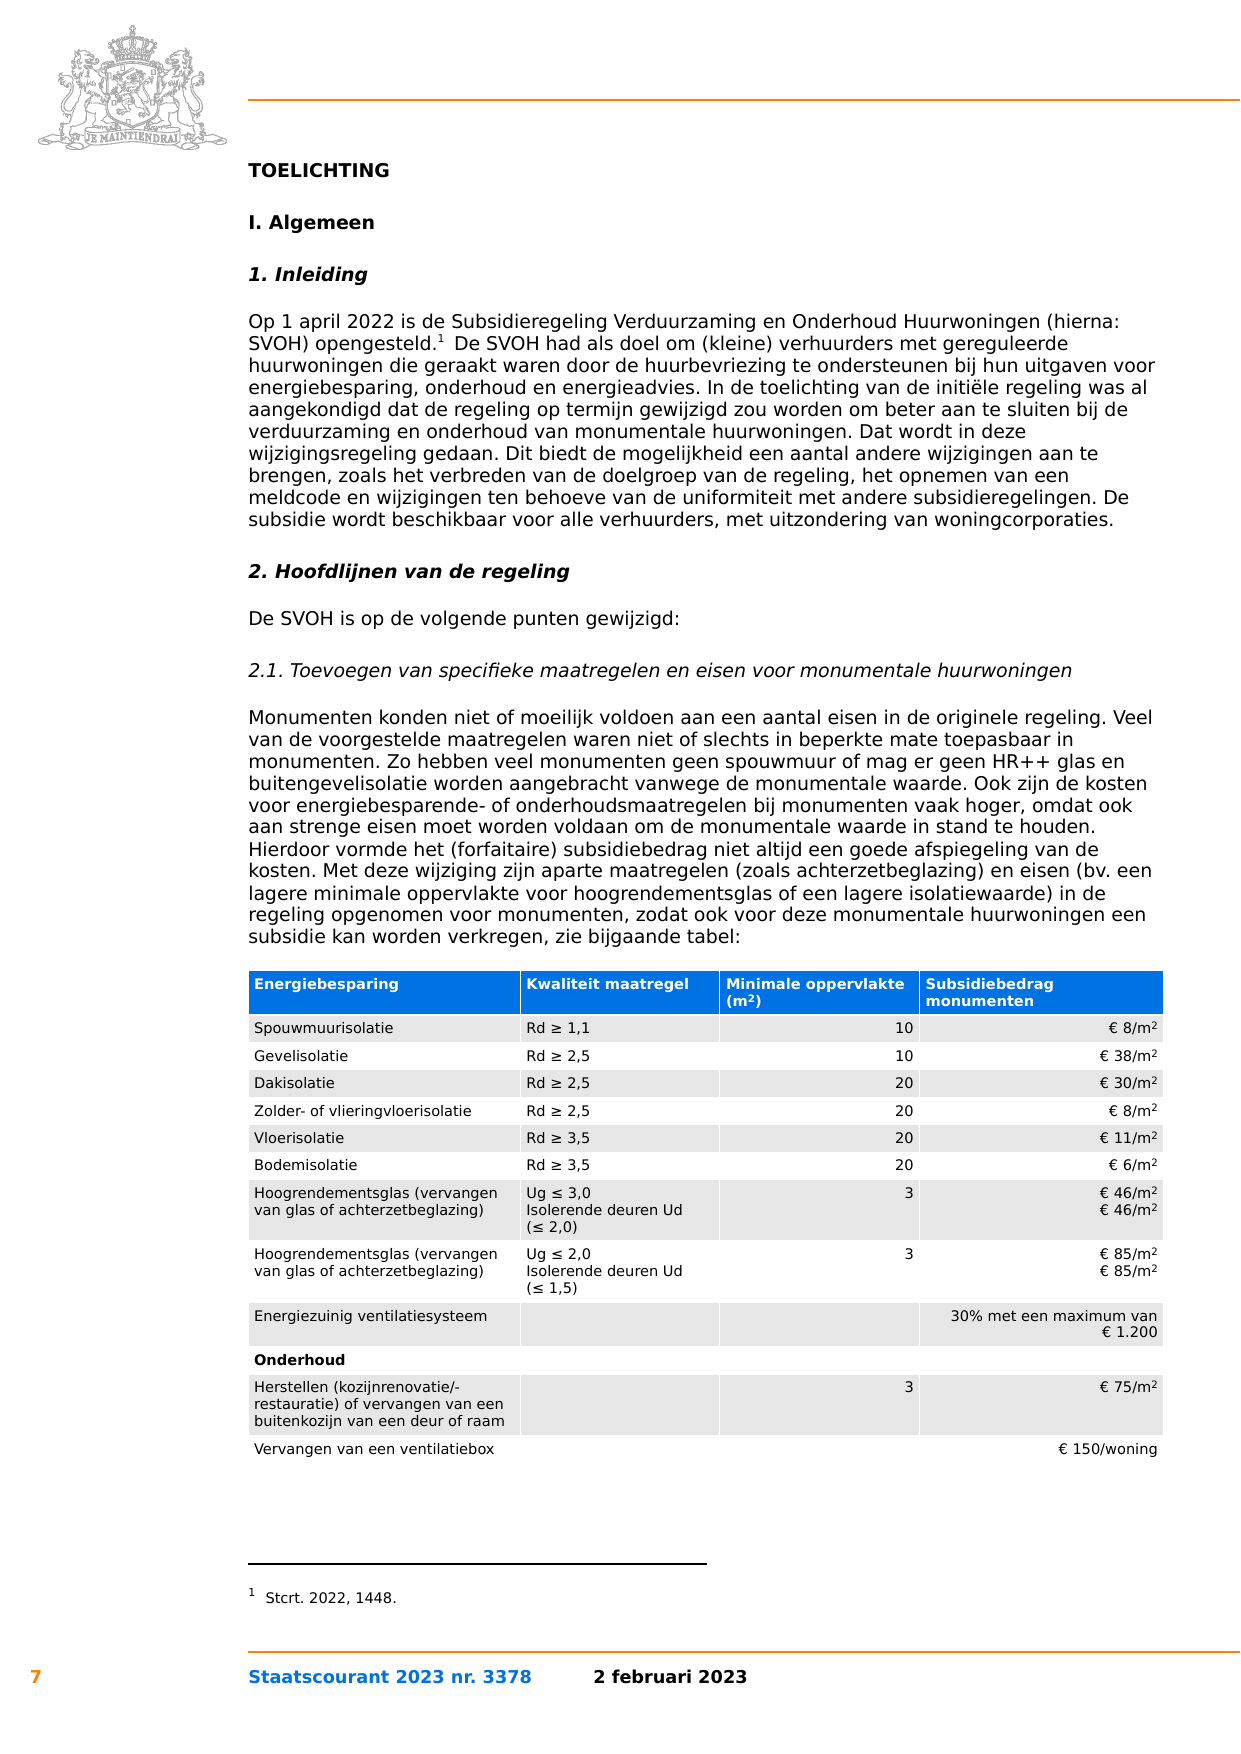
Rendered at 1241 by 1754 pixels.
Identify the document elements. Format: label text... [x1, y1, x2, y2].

table_cell € 30/m2 [920, 1070, 1163, 1097]
table_cell [920, 1347, 1163, 1373]
table_header Energiebesparing [249, 971, 520, 1014]
table_cell 20 [720, 1098, 919, 1124]
picture [38, 25, 227, 150]
table_cell € 8/m2 [920, 1016, 1163, 1042]
table_cell [720, 1347, 919, 1373]
table_cell Ug ≤ 2,0 Isolerende deuren Ud (≤ 1,5) [521, 1241, 719, 1302]
table_header Kwaliteit maatregel [521, 971, 719, 1014]
table_cell € 46/m2 € 46/m2 [920, 1180, 1163, 1240]
table_cell 3 [720, 1241, 919, 1302]
subtitle TOELICHTING [248, 160, 1163, 182]
table_cell € 75/m2 [920, 1375, 1163, 1435]
table_cell [521, 1347, 719, 1373]
table_cell € 8/m2 [920, 1098, 1163, 1124]
text Stcrt. 2022, 1448. [248, 1586, 1163, 1608]
table_cell Vloerisolatie [249, 1125, 520, 1152]
table_cell Rd ≥ 2,5 [521, 1043, 719, 1069]
table_cell 3 [720, 1180, 919, 1240]
table_cell € 38/m2 [920, 1043, 1163, 1069]
subtitle I. Algemeen [248, 212, 1163, 234]
table_cell € 6/m2 [920, 1153, 1163, 1179]
table_cell [521, 1303, 719, 1346]
table_header Subsidiebedrag monumenten [920, 971, 1163, 1014]
table_cell [521, 1375, 719, 1435]
table_cell Rd ≥ 2,5 [521, 1098, 719, 1124]
table_cell Spouwmuurisolatie [249, 1016, 520, 1042]
table_cell 10 [720, 1043, 919, 1069]
table_cell Rd ≥ 1,1 [521, 1016, 719, 1042]
table_cell Rd ≥ 2,5 [521, 1070, 719, 1097]
table_cell Ug ≤ 3,0 Isolerende deuren Ud (≤ 2,0) [521, 1180, 719, 1240]
table_cell € 11/m2 [920, 1125, 1163, 1152]
text Monumenten konden niet of moeilijk voldoen aan een aantal eisen in de originele regeling. Veel van de voorgestelde maatregelen waren niet of slechts in beperkte mate toepasbaar in monumenten. Zo hebben veel monumenten geen spouwmuur of mag er geen HR++ glas en buitengevelisolatie worden aangebracht vanwege de monumentale waarde. Ook zijn de kosten voor energiebesparende- of onderhoudsmaatregelen bij monumenten vaak hoger, omdat ook aan strenge eisen moet worden voldaan om de monumentale waarde in stand te houden. Hierdoor vormde het (forfaitaire) subsidiebedrag niet altijd een goede afspiegeling van de kosten. Met deze wijziging zijn aparte maatregelen (zoals achterzetbeglazing) en eisen (bv. een lagere minimale oppervlakte voor hoogrendementsglas of een lagere isolatiewaarde) in de regeling opgenomen voor monumenten, zodat ook voor deze monumentale huurwoningen een subsidie kan worden verkregen, zie bijgaande tabel: [248, 707, 1163, 948]
table_cell Rd ≥ 3,5 [521, 1153, 719, 1179]
table_cell 20 [720, 1153, 919, 1179]
text Op 1 april 2022 is de Subsidieregeling Verduurzaming en Onderhoud Huurwoningen (hierna: SVOH) opengesteld. De SVOH had als doel om (kleine) verhuurders met gereguleerde huurwoningen die geraakt waren door de huurbevriezing te ondersteunen bij hun uitgaven voor energiebesparing, onderhoud en energieadvies. In de toelichting van de initiële regeling was al aangekondigd dat de regeling op termijn gewijzigd zou worden om beter aan te sluiten bij de verduurzaming en onderhoud van monumentale huurwoningen. Dat wordt in deze wijzigingsregeling gedaan. Dit biedt de mogelijkheid een aantal andere wijzigingen aan te brengen, zoals het verbreden van de doelgroep van de regeling, het opnemen van een meldcode en wijzigingen ten behoeve van de uniformiteit met andere subsidieregelingen. De subsidie wordt beschikbaar voor alle verhuurders, met uitzondering van woningcorporaties. [248, 311, 1163, 531]
table_cell € 85/m2 € 85/m2 [920, 1241, 1163, 1302]
table_cell Energiezuinig ventilatiesysteem [249, 1303, 520, 1346]
table_cell Dakisolatie [249, 1070, 520, 1097]
subtitle 2.1. Toevoegen van specifieke maatregelen en eisen voor monumentale huurwoningen [248, 659, 1163, 682]
table_header Minimale oppervlakte (m2) [720, 971, 919, 1014]
table_cell 30% met een maximum van € 1.200 [920, 1303, 1163, 1346]
table_cell [720, 1436, 919, 1462]
table_cell [521, 1436, 719, 1462]
table_cell € 150/woning [920, 1436, 1163, 1462]
table_cell Herstellen (kozijnrenovatie/-restauratie) of vervangen van een buitenkozijn van een deur of raam [249, 1375, 520, 1435]
table_cell Zolder- of vlieringvloerisolatie [249, 1098, 520, 1124]
table_cell [720, 1303, 919, 1346]
table_cell 10 [720, 1016, 919, 1042]
table_cell 20 [720, 1070, 919, 1097]
subtitle 2. Hoofdlijnen van de regeling [248, 561, 1163, 583]
table_cell Rd ≥ 3,5 [521, 1125, 719, 1152]
table_cell Hoogrendementsglas (vervangen van glas of achterzetbeglazing) [249, 1241, 520, 1302]
table_cell Onderhoud [249, 1347, 520, 1373]
table_cell 3 [720, 1375, 919, 1435]
table_cell 20 [720, 1125, 919, 1152]
table_cell Gevelisolatie [249, 1043, 520, 1069]
table_cell Hoogrendementsglas (vervangen van glas of achterzetbeglazing) [249, 1180, 520, 1240]
text De SVOH is op de volgende punten gewijzigd: [248, 608, 1163, 629]
table_cell Vervangen van een ventilatiebox [249, 1436, 520, 1462]
table_cell Bodemisolatie [249, 1153, 520, 1179]
subtitle 1. Inleiding [248, 264, 1163, 286]
